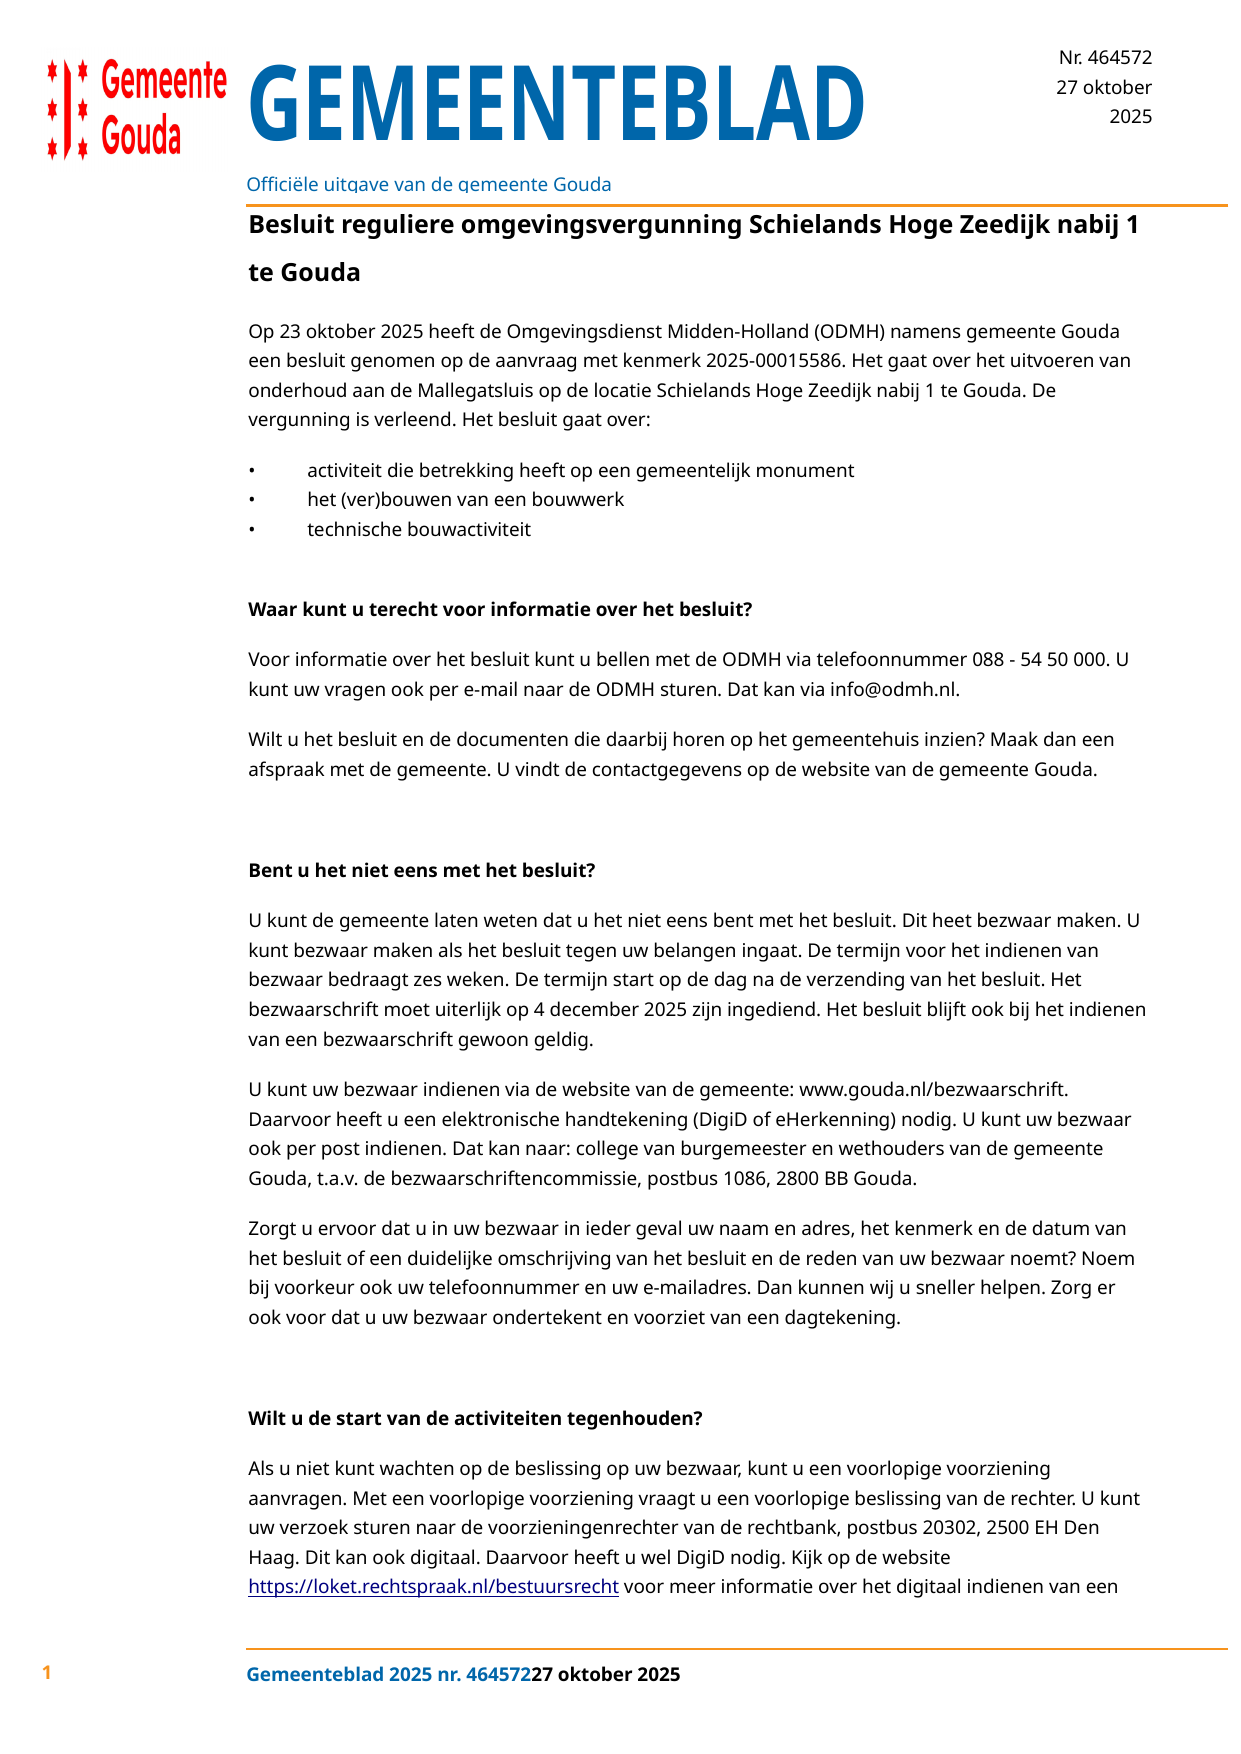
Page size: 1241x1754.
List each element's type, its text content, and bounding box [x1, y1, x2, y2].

text Bent u het niet eens met het besluit? [248, 857, 1152, 883]
picture [41, 47, 231, 172]
list activiteit die betrekking heeft op een gemeentelijk monument [248, 457, 1152, 483]
text U kunt de gemeente laten weten dat u het niet eens bent met het besluit. Dit heet bezwaar maken. U kunt bezwaar maken als het besluit tegen uw belangen ingaat. De termijn voor het indienen van bezwaar bedraagt zes weken. De termijn start op de dag na de verzending van het besluit. Het bezwaarschrift moet uiterlijk op 4 december 2025 zijn ingediend. Het besluit blijft ook bij het indienen van een bezwaarschrift gewoon geldig. [248, 907, 1152, 1052]
list technische bouwactiviteit [248, 516, 1152, 542]
text Wilt u de start van de activiteiten tegenhouden? [248, 1405, 1152, 1431]
text Voor informatie over het besluit kunt u bellen met de ODMH via telefoonnummer 088 - 54 50 000. U kunt uw vragen ook per e-mail naar de ODMH sturen. Dat kan via info@odmh.nl. [248, 647, 1152, 702]
text Wilt u het besluit en de documenten die daarbij horen op het gemeentehuis inzien? Maak dan een afspraak met de gemeente. U vindt de contactgegevens op de website van de gemeente Gouda. [248, 727, 1152, 782]
text Besluit reguliere omgevingsvergunning Schielands Hoge Zeedijk nabij 1 te Gouda [248, 207, 1152, 288]
text U kunt uw bezwaar indienen via de website van de gemeente: www.gouda.nl/bezwaarschrift. Daarvoor heeft u een elektronische handtekening (DigiD of eHerkenning) nodig. U kunt uw bezwaar ook per post indienen. Dat kan naar: college van burgemeester en wethouders van de gemeente Gouda, t.a.v. de bezwaarschriftencommissie, postbus 1086, 2800 BB Gouda. [248, 1076, 1152, 1191]
list het (ver)bouwen van een bouwwerk [248, 487, 1152, 512]
text Zorgt u ervoor dat u in uw bezwaar in ieder geval uw naam en adres, het kenmerk en de datum van het besluit of een duidelijke omschrijving van het besluit en de reden van uw bezwaar noemt? Noem bij voorkeur ook uw telefoonnummer en uw e-mailadres. Dan kunnen wij u sneller helpen. Zorg er ook voor dat u uw bezwaar ondertekent en voorziet van een dagtekening. [248, 1215, 1152, 1330]
text Op 23 oktober 2025 heeft de Omgevingsdienst Midden-Holland (ODMH) namens gemeente Gouda een besluit genomen op de aanvraag met kenmerk 2025-00015586. Het gaat over het uitvoeren van onderhoud aan de Mallegatsluis op de locatie Schielands Hoge Zeedijk nabij 1 te Gouda. De vergunning is verleend. Het besluit gaat over: [248, 318, 1152, 432]
text Als u niet kunt wachten op de beslissing op uw bezwaar, kunt u een voorlopige voorziening aanvragen. Met een voorlopige voorziening vraagt u een voorlopige beslissing van de rechter. U kunt uw verzoek sturen naar de voorzieningenrechter van de rechtbank, postbus 20302, 2500 EH Den Haag. Dit kan ook digitaal. Daarvoor heeft u wel DigiD nodig. Kijk op de website https://loket.rechtspraak.nl/bestuursrecht voor meer informatie over het digitaal indienen van een [248, 1455, 1152, 1599]
text Waar kunt u terecht voor informatie over het besluit? [248, 596, 1152, 622]
